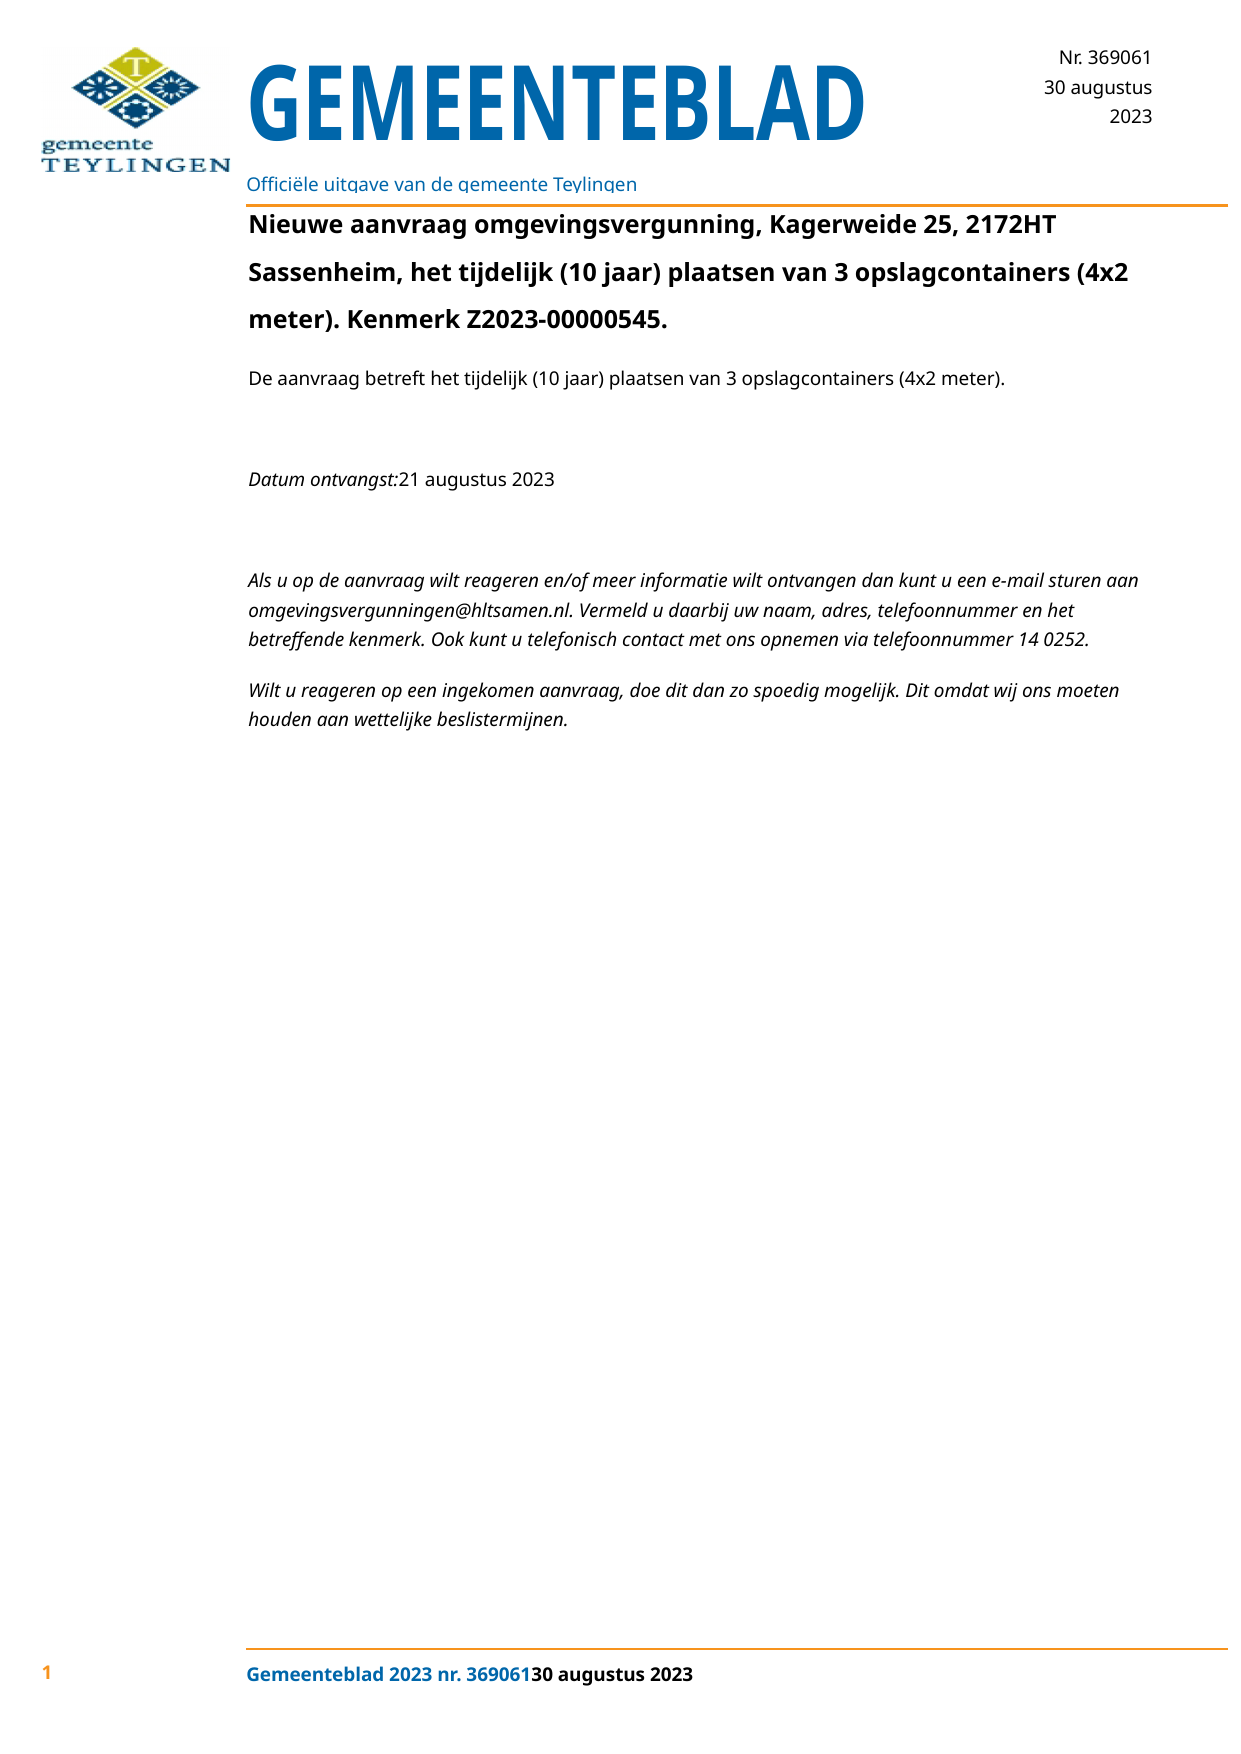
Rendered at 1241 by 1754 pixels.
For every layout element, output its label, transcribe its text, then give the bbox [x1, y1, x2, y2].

text Wilt u reageren op een ingekomen aanvraag, doe dit dan zo spoedig mogelijk. Dit omdat wij ons moeten houden aan wettelijke beslistermijnen. [248, 677, 1152, 732]
text Als u op de aanvraag wilt reageren en/of meer informatie wilt ontvangen dan kunt u een e-mail sturen aan omgevingsvergunningen@hltsamen.nl. Vermeld u daarbij uw naam, adres, telefoonnummer en het betreffende kenmerk. Ook kunt u telefonisch contact met ons opnemen via telefoonnummer 14 0252. [248, 567, 1152, 652]
text Nieuwe aanvraag omgevingsvergunning, Kagerweide 25, 2172HT Sassenheim, het tijdelijk (10 jaar) plaatsen van 3 opslagcontainers (4x2 meter). Kenmerk Z2023-00000545. [248, 207, 1152, 336]
picture [41, 47, 231, 172]
text Datum ontvangst:21 augustus 2023 [248, 466, 1152, 492]
text De aanvraag betreft het tijdelijk (10 jaar) plaatsen van 3 opslagcontainers (4x2 meter). [248, 366, 1152, 391]
